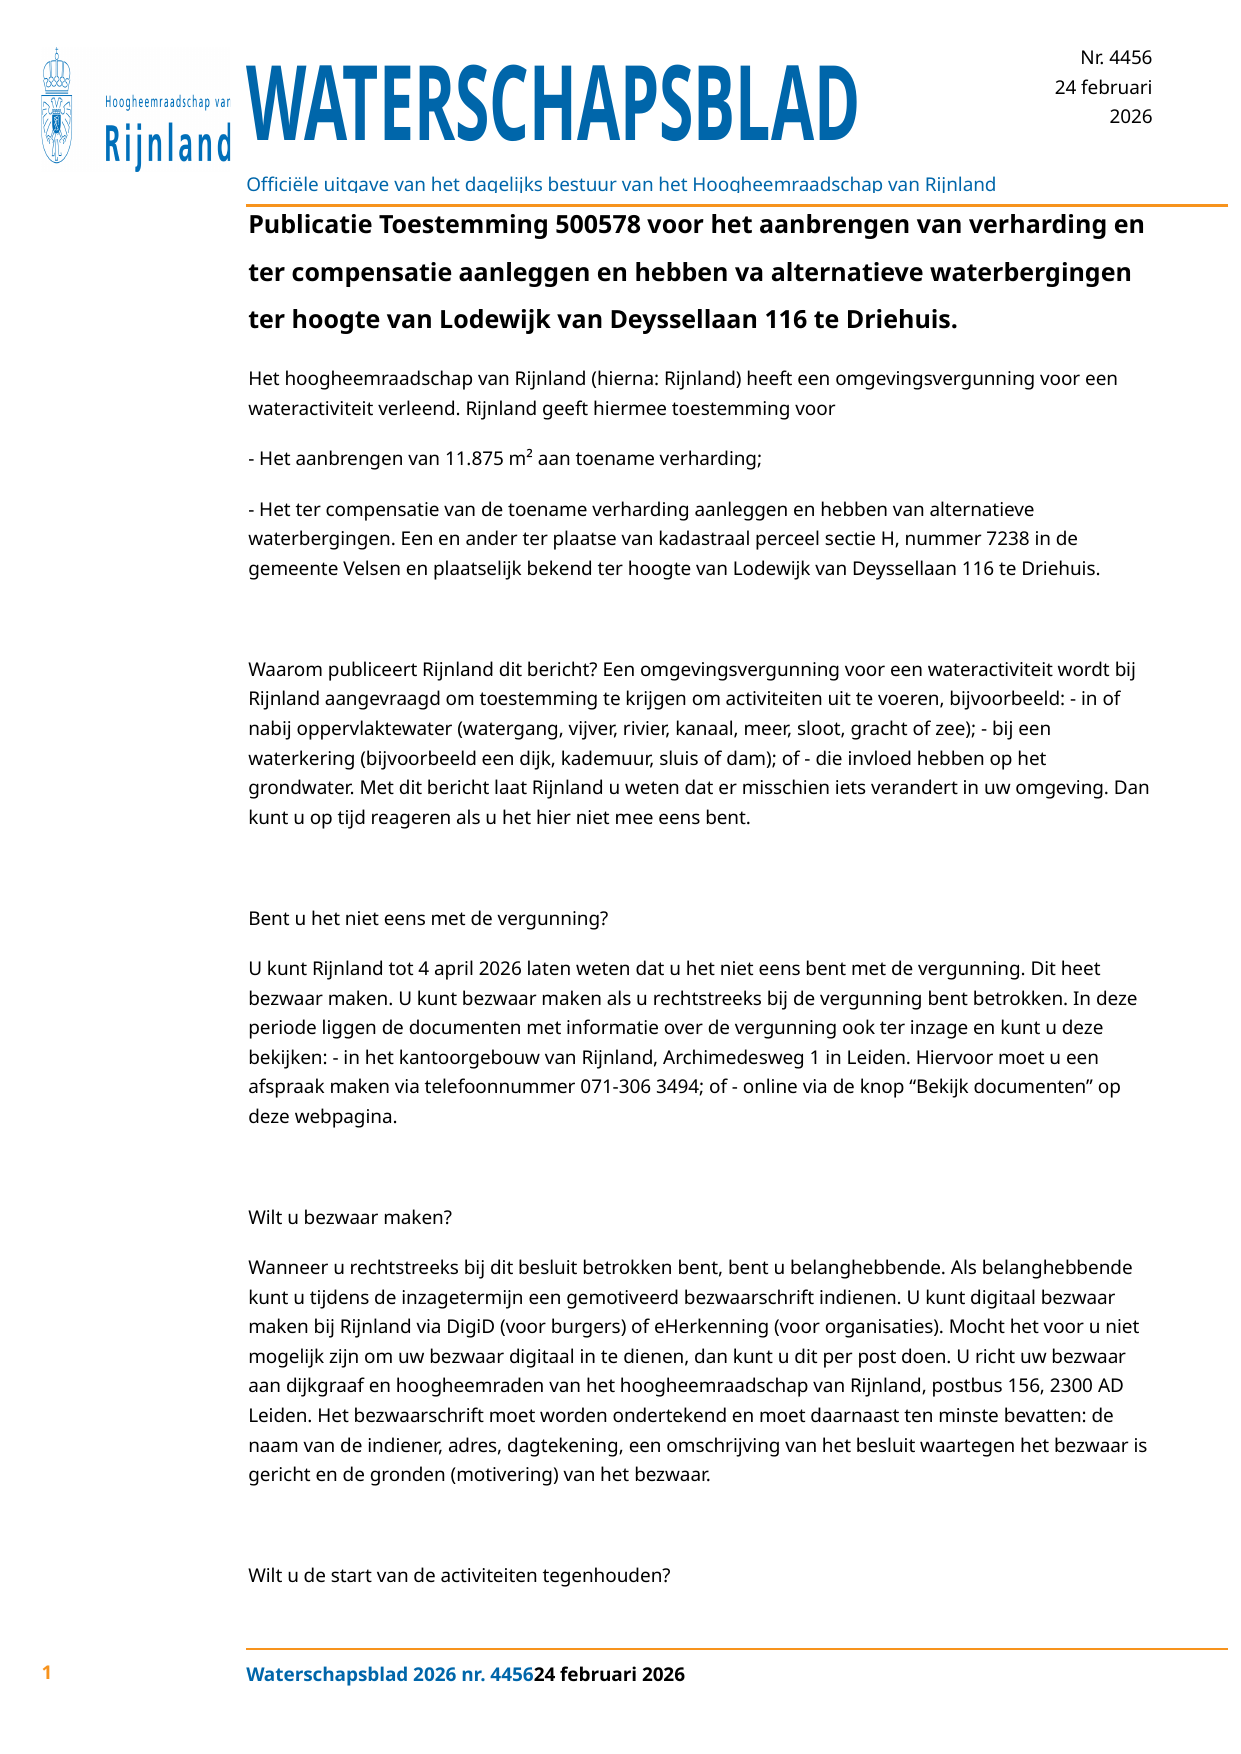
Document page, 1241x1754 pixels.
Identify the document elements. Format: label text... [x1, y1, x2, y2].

text Waarom publiceert Rijnland dit bericht? Een omgevingsvergunning voor een wateractiviteit wordt bij Rijnland aangevraagd om toestemming te krijgen om activiteiten uit te voeren, bijvoorbeeld: - in of nabij oppervlaktewater (watergang, vijver, rivier, kanaal, meer, sloot, gracht of zee); - bij een waterkering (bijvoorbeeld een dijk, kademuur, sluis of dam); of - die invloed hebben op het grondwater. Met dit bericht laat Rijnland u weten dat er misschien iets verandert in uw omgeving. Dan kunt u op tijd reageren als u het hier niet mee eens bent. [248, 656, 1152, 829]
text Publicatie Toestemming 500578 voor het aanbrengen van verharding en ter compensatie aanleggen en hebben va alternatieve waterbergingen ter hoogte van Lodewijk van Deyssellaan 116 te Driehuis. [248, 207, 1152, 336]
text U kunt Rijnland tot 4 april 2026 laten weten dat u het niet eens bent met de vergunning. Dit heet bezwaar maken. U kunt bezwaar maken als u rechtstreeks bij de vergunning bent betrokken. In deze periode liggen de documenten met informatie over de vergunning ook ter inzage en kunt u deze bekijken: - in het kantoorgebouw van Rijnland, Archimedesweg 1 in Leiden. Hiervoor moet u een afspraak maken via telefoonnummer 071-306 3494; of - online via de knop “Bekijk documenten” op deze webpagina. [248, 955, 1152, 1129]
text Het hoogheemraadschap van Rijnland (hierna: Rijnland) heeft een omgevingsvergunning voor een wateractiviteit verleend. Rijnland geeft hiermee toestemming voor [248, 366, 1152, 421]
text Wilt u de start van de activiteiten tegenhouden? [248, 1562, 1152, 1588]
picture [41, 47, 231, 172]
text Wilt u bezwaar maken? [248, 1204, 1152, 1229]
text - Het aanbrengen van 11.875 m² aan toename verharding; [248, 446, 1152, 471]
text Wanneer u rechtstreeks bij dit besluit betrokken bent, bent u belanghebbende. Als belanghebbende kunt u tijdens de inzagetermijn een gemotiveerd bezwaarschrift indienen. U kunt digitaal bezwaar maken bij Rijnland via DigiD (voor burgers) of eHerkenning (voor organisaties). Mocht het voor u niet mogelijk zijn om uw bezwaar digitaal in te dienen, dan kunt u dit per post doen. U richt uw bezwaar aan dijkgraaf en hoogheemraden van het hoogheemraadschap van Rijnland, postbus 156, 2300 AD Leiden. Het bezwaarschrift moet worden ondertekend en moet daarnaast ten minste bevatten: de naam van de indiener, adres, dagtekening, een omschrijving van het besluit waartegen het bezwaar is gericht en de gronden (motivering) van het bezwaar. [248, 1254, 1152, 1487]
text - Het ter compensatie van de toename verharding aanleggen en hebben van alternatieve waterbergingen. Een en ander ter plaatse van kadastraal perceel sectie H, nummer 7238 in de gemeente Velsen en plaatselijk bekend ter hoogte van Lodewijk van Deyssellaan 116 te Driehuis. [248, 496, 1152, 581]
text Bent u het niet eens met de vergunning? [248, 905, 1152, 930]
